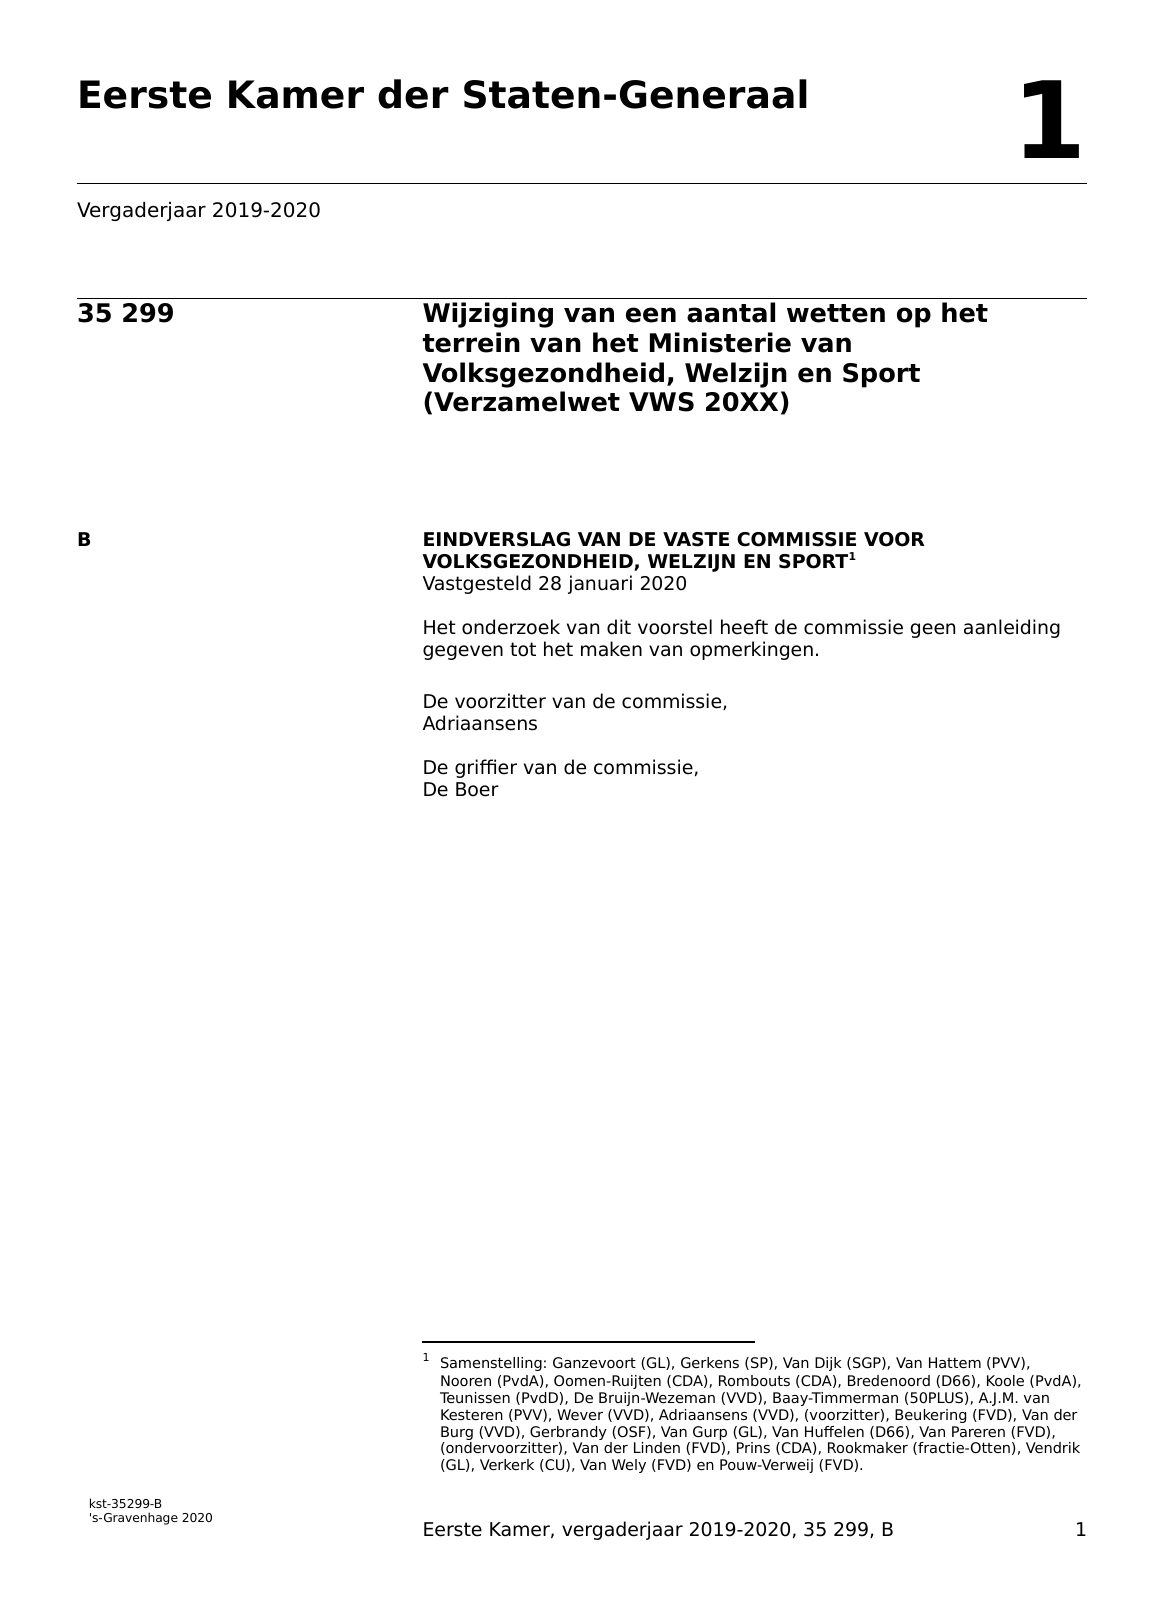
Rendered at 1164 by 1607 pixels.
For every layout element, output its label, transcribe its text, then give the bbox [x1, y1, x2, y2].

text Het onderzoek van dit voorstel heeft de commissie geen aanleiding gegeven tot het maken van opmerkingen. [422, 617, 1087, 661]
table_header Eerste Kamer der Staten-Generaal [77, 59, 886, 183]
text Samenstelling: Ganzevoort (GL), Gerkens (SP), Van Dijk (SGP), Van Hattem (PVV), Nooren (PvdA), Oomen-Ruijten (CDA), Rombouts (CDA), Bredenoord (D66), Koole (PvdA), Teunissen (PvdD), De Bruijn-Wezeman (VVD), Baay-Timmerman (50PLUS), A.J.M. van Kesteren (PVV), Wever (VVD), Adriaansens (VVD), (voorzitter), Beukering (FVD), Van der Burg (VVD), Gerbrandy (OSF), Van Gurp (GL), Van Huffelen (D66), Van Pareren (FVD), (ondervoorzitter), Van der Linden (FVD), Prins (CDA), Rookmaker (fractie-Otten), Vendrik (GL), Verkerk (CU), Van Wely (FVD) en Pouw-Verweij (FVD). [422, 1351, 1087, 1474]
text De griffier van de commissie, De Boer [422, 757, 1087, 801]
subtitle B EINDVERSLAG VAN DE VASTE COMMISSIE VOOR VOLKSGEZONDHEID, WELZIJN EN SPORT [77, 529, 1087, 573]
table_header 1 [886, 59, 1087, 183]
text 's-Gravenhage 2020 [88, 1511, 323, 1525]
subtitle 35 299 Wijziging van een aantal wetten op het terrein van het Ministerie van Volksgezondheid, Welzijn en Sport (Verzamelwet VWS 20XX) [77, 299, 1087, 418]
text De voorzitter van de commissie, Adriaansens [422, 691, 1087, 735]
table_cell Vergaderjaar 2019-2020 [77, 184, 1087, 298]
text kst-35299-B [88, 1497, 323, 1511]
text Vastgesteld 28 januari 2020 [422, 573, 1087, 595]
